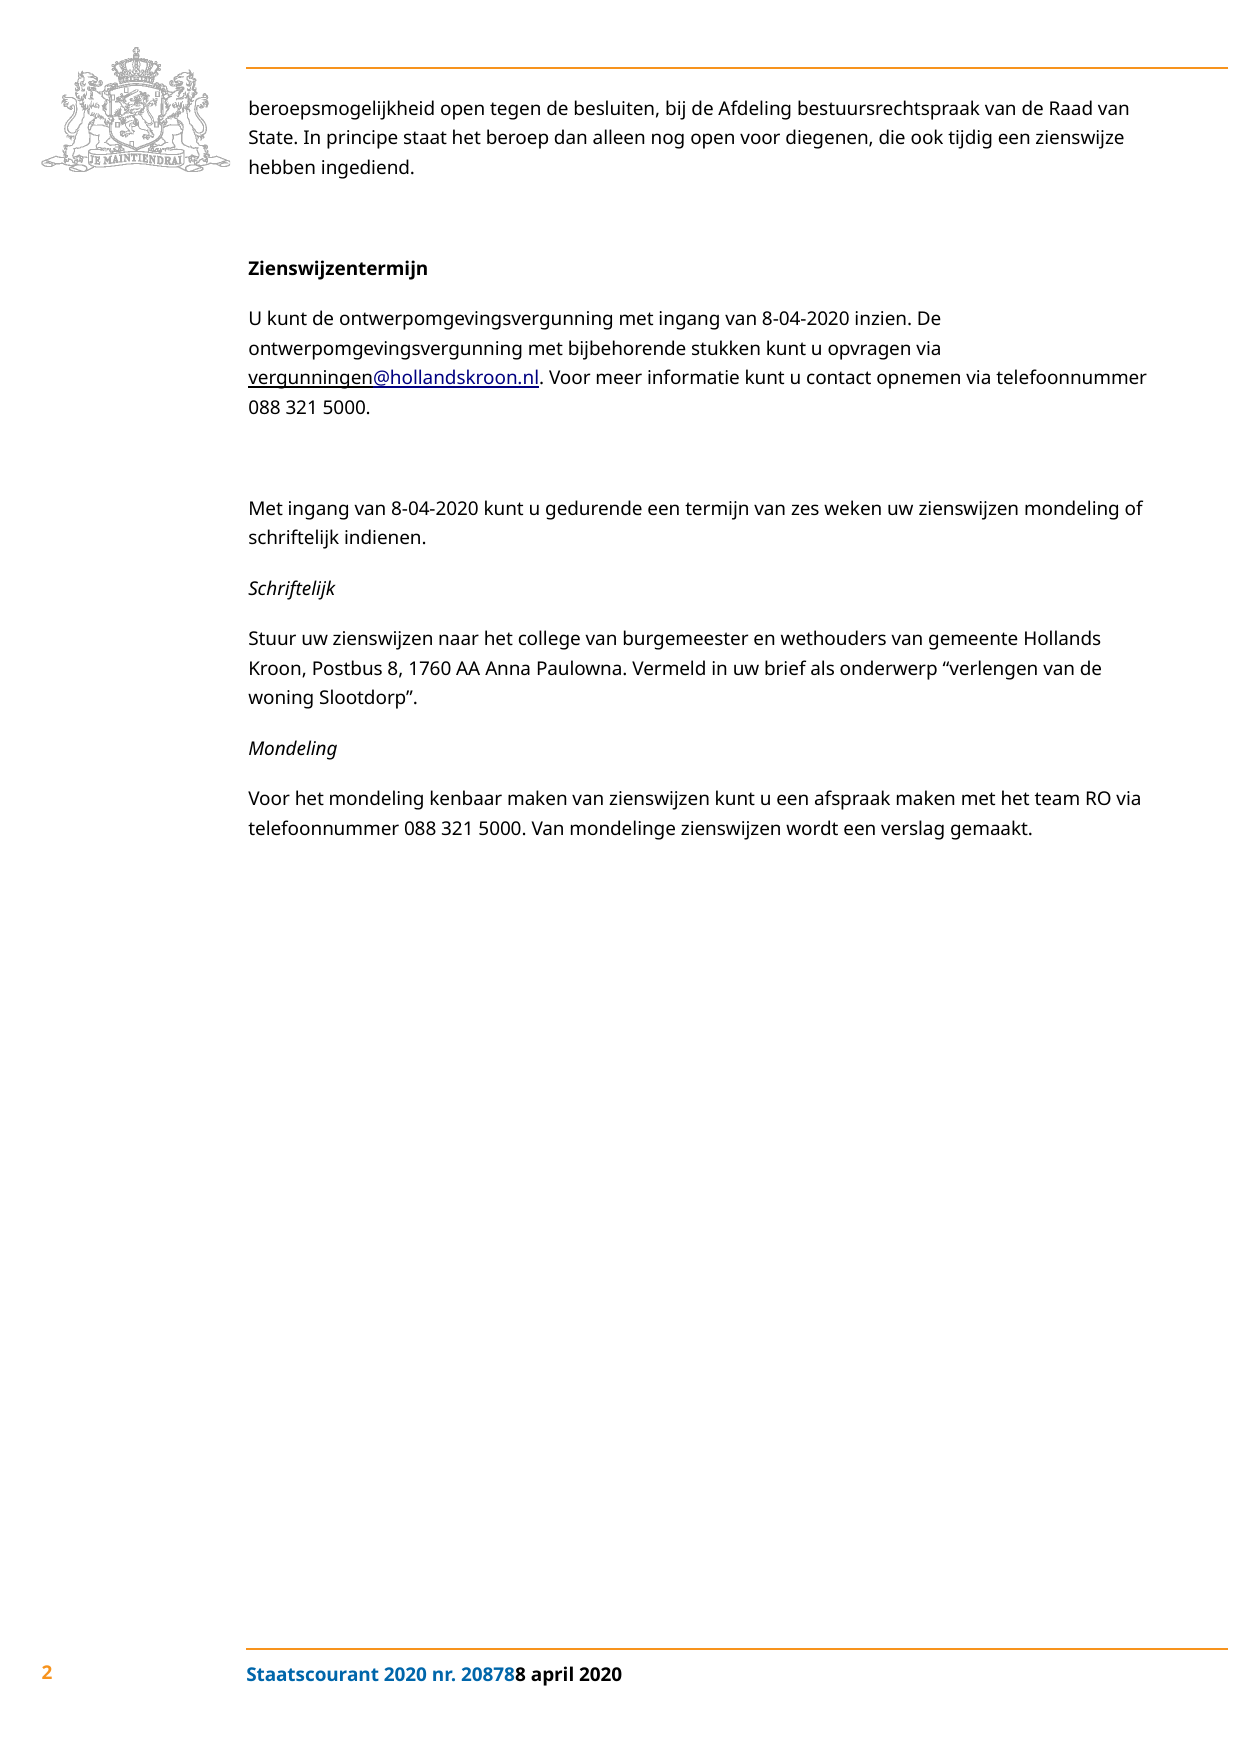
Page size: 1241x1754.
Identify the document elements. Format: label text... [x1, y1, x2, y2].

text Schriftelijk [248, 575, 1152, 601]
text U kunt de ontwerpomgevingsvergunning met ingang van 8-04-2020 inzien. De ontwerpomgevingsvergunning met bijbehorende stukken kunt u opvragen via vergunningen@hollandskroon.nl. Voor meer informatie kunt u contact opnemen via telefoonnummer 088 321 5000. [248, 305, 1152, 420]
text beroepsmogelijkheid open tegen de besluiten, bij de Afdeling bestuursrechtspraak van de Raad van State. In principe staat het beroep dan alleen nog open voor diegenen, die ook tijdig een zienswijze hebben ingediend. [248, 95, 1152, 180]
picture [41, 47, 231, 172]
text Zienswijzentermijn [248, 255, 1152, 281]
text Mondeling [248, 735, 1152, 761]
text Met ingang van 8-04-2020 kunt u gedurende een termijn van zes weken uw zienswijzen mondeling of schriftelijk indienen. [248, 495, 1152, 550]
text Voor het mondeling kenbaar maken van zienswijzen kunt u een afspraak maken met het team RO via telefoonnummer 088 321 5000. Van mondelinge zienswijzen wordt een verslag gemaakt. [248, 785, 1152, 841]
text Stuur uw zienswijzen naar het college van burgemeester en wethouders van gemeente Hollands Kroon, Postbus 8, 1760 AA Anna Paulowna. Vermeld in uw brief als onderwerp “verlengen van de woning Slootdorp”. [248, 625, 1152, 710]
